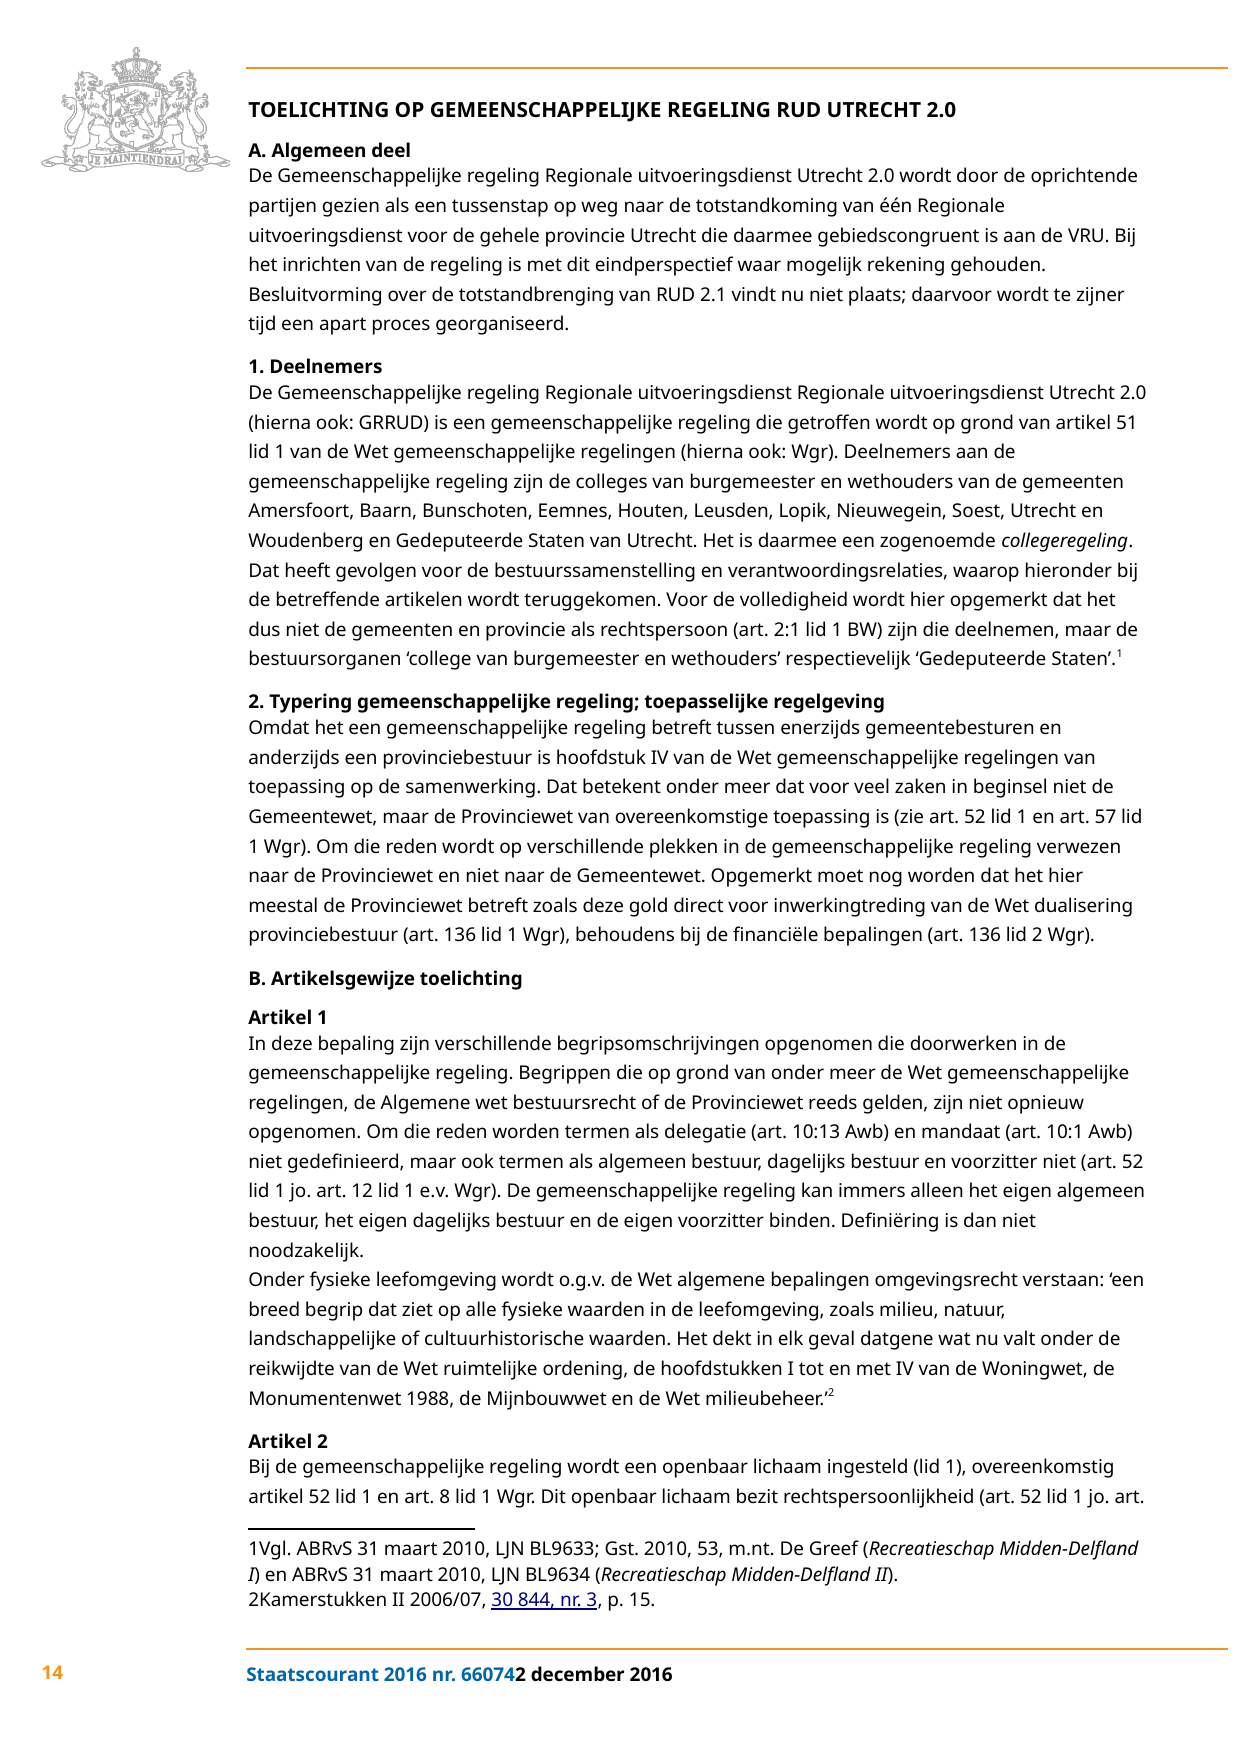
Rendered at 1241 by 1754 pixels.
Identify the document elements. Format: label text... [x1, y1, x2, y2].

text Vgl. ABRvS 31 maart 2010, LJN BL9633; Gst. 2010, 53, m.nt. De Greef (Recreatieschap Midden-Delfland I) en ABRvS 31 maart 2010, LJN BL9634 (Recreatieschap Midden-Delfland II). [248, 1535, 1152, 1586]
text Artikel 1 [248, 1004, 1152, 1030]
text B. Artikelsgewijze toelichting [248, 965, 1152, 990]
text TOELICHTING OP GEMEENSCHAPPELIJKE REGELING RUD UTRECHT 2.0 [248, 95, 1152, 123]
text A. Algemeen deel [248, 137, 1152, 163]
text In deze bepaling zijn verschillende begripsomschrijvingen opgenomen die doorwerken in de gemeenschappelijke regeling. Begrippen die op grond van onder meer de Wet gemeenschappelijke regelingen, de Algemene wet bestuursrecht of de Provinciewet reeds gelden, zijn niet opnieuw opgenomen. Om die reden worden termen als delegatie (art. 10:13 Awb) en mandaat (art. 10:1 Awb) niet gedefinieerd, maar ook termen als algemeen bestuur, dagelijks bestuur en voorzitter niet (art. 52 lid 1 jo. art. 12 lid 1 e.v. Wgr). De gemeenschappelijke regeling kan immers alleen het eigen algemeen bestuur, het eigen dagelijks bestuur en de eigen voorzitter binden. Definiëring is dan niet noodzakelijk. [248, 1030, 1152, 1262]
text Bij de gemeenschappelijke regeling wordt een openbaar lichaam ingesteld (lid 1), overeenkomstig artikel 52 lid 1 en art. 8 lid 1 Wgr. Dit openbaar lichaam bezit rechtspersoonlijkheid (art. 52 lid 1 jo. art. [248, 1453, 1152, 1509]
text Artikel 2 [248, 1428, 1152, 1453]
text De Gemeenschappelijke regeling Regionale uitvoeringsdienst Utrecht 2.0 wordt door de oprichtende partijen gezien als een tussenstap op weg naar de totstandkoming van één Regionale uitvoeringsdienst voor de gehele provincie Utrecht die daarmee gebiedscongruent is aan de VRU. Bij het inrichten van de regeling is met dit eindperspectief waar mogelijk rekening gehouden. Besluitvorming over de totstandbrenging van RUD 2.1 vindt nu niet plaats; daarvoor wordt te zijner tijd een apart proces georganiseerd. [248, 163, 1152, 336]
text 1. Deelnemers [248, 354, 1152, 379]
text Onder fysieke leefomgeving wordt o.g.v. de Wet algemene bepalingen omgevingsrecht verstaan: ‘een breed begrip dat ziet op alle fysieke waarden in de leefomgeving, zoals milieu, natuur, landschappelijke of cultuurhistorische waarden. Het dekt in elk geval datgene wat nu valt onder de reikwijdte van de Wet ruimtelijke ordening, de hoofdstukken I tot en met IV van de Woningwet, de Monumentenwet 1988, de Mijnbouwwet en de Wet milieubeheer.’ [248, 1266, 1152, 1410]
text 2. Typering gemeenschappelijke regeling; toepasselijke regelgeving [248, 689, 1152, 714]
text Omdat het een gemeenschappelijke regeling betreft tussen enerzijds gemeentebesturen en anderzijds een provinciebestuur is hoofdstuk IV van de Wet gemeenschappelijke regelingen van toepassing op de samenwerking. Dat betekent onder meer dat voor veel zaken in beginsel niet de Gemeentewet, maar de Provinciewet van overeenkomstige toepassing is (zie art. 52 lid 1 en art. 57 lid 1 Wgr). Om die reden wordt op verschillende plekken in de gemeenschappelijke regeling verwezen naar de Provinciewet en niet naar de Gemeentewet. Opgemerkt moet nog worden dat het hier meestal de Provinciewet betreft zoals deze gold direct voor inwerkingtreding van de Wet dualisering provinciebestuur (art. 136 lid 1 Wgr), behoudens bij de financiële bepalingen (art. 136 lid 2 Wgr). [248, 714, 1152, 947]
picture [41, 47, 231, 172]
text Kamerstukken II 2006/07, 30 844, nr. 3, p. 15. [248, 1586, 1152, 1612]
text De Gemeenschappelijke regeling Regionale uitvoeringsdienst Regionale uitvoeringsdienst Utrecht 2.0 (hierna ook: GRRUD) is een gemeenschappelijke regeling die getroffen wordt op grond van artikel 51 lid 1 van de Wet gemeenschappelijke regelingen (hierna ook: Wgr). Deelnemers aan de gemeenschappelijke regeling zijn de colleges van burgemeester en wethouders van de gemeenten Amersfoort, Baarn, Bunschoten, Eemnes, Houten, Leusden, Lopik, Nieuwegein, Soest, Utrecht en Woudenberg en Gedeputeerde Staten van Utrecht. Het is daarmee een zogenoemde collegeregeling. Dat heeft gevolgen voor de bestuurssamenstelling en verantwoordingsrelaties, waarop hieronder bij de betreffende artikelen wordt teruggekomen. Voor de volledigheid wordt hier opgemerkt dat het dus niet de gemeenten en provincie als rechtspersoon (art. 2:1 lid 1 BW) zijn die deelnemen, maar de bestuursorganen ‘college van burgemeester en wethouders’ respectievelijk ‘Gedeputeerde Staten’. [248, 379, 1152, 671]
